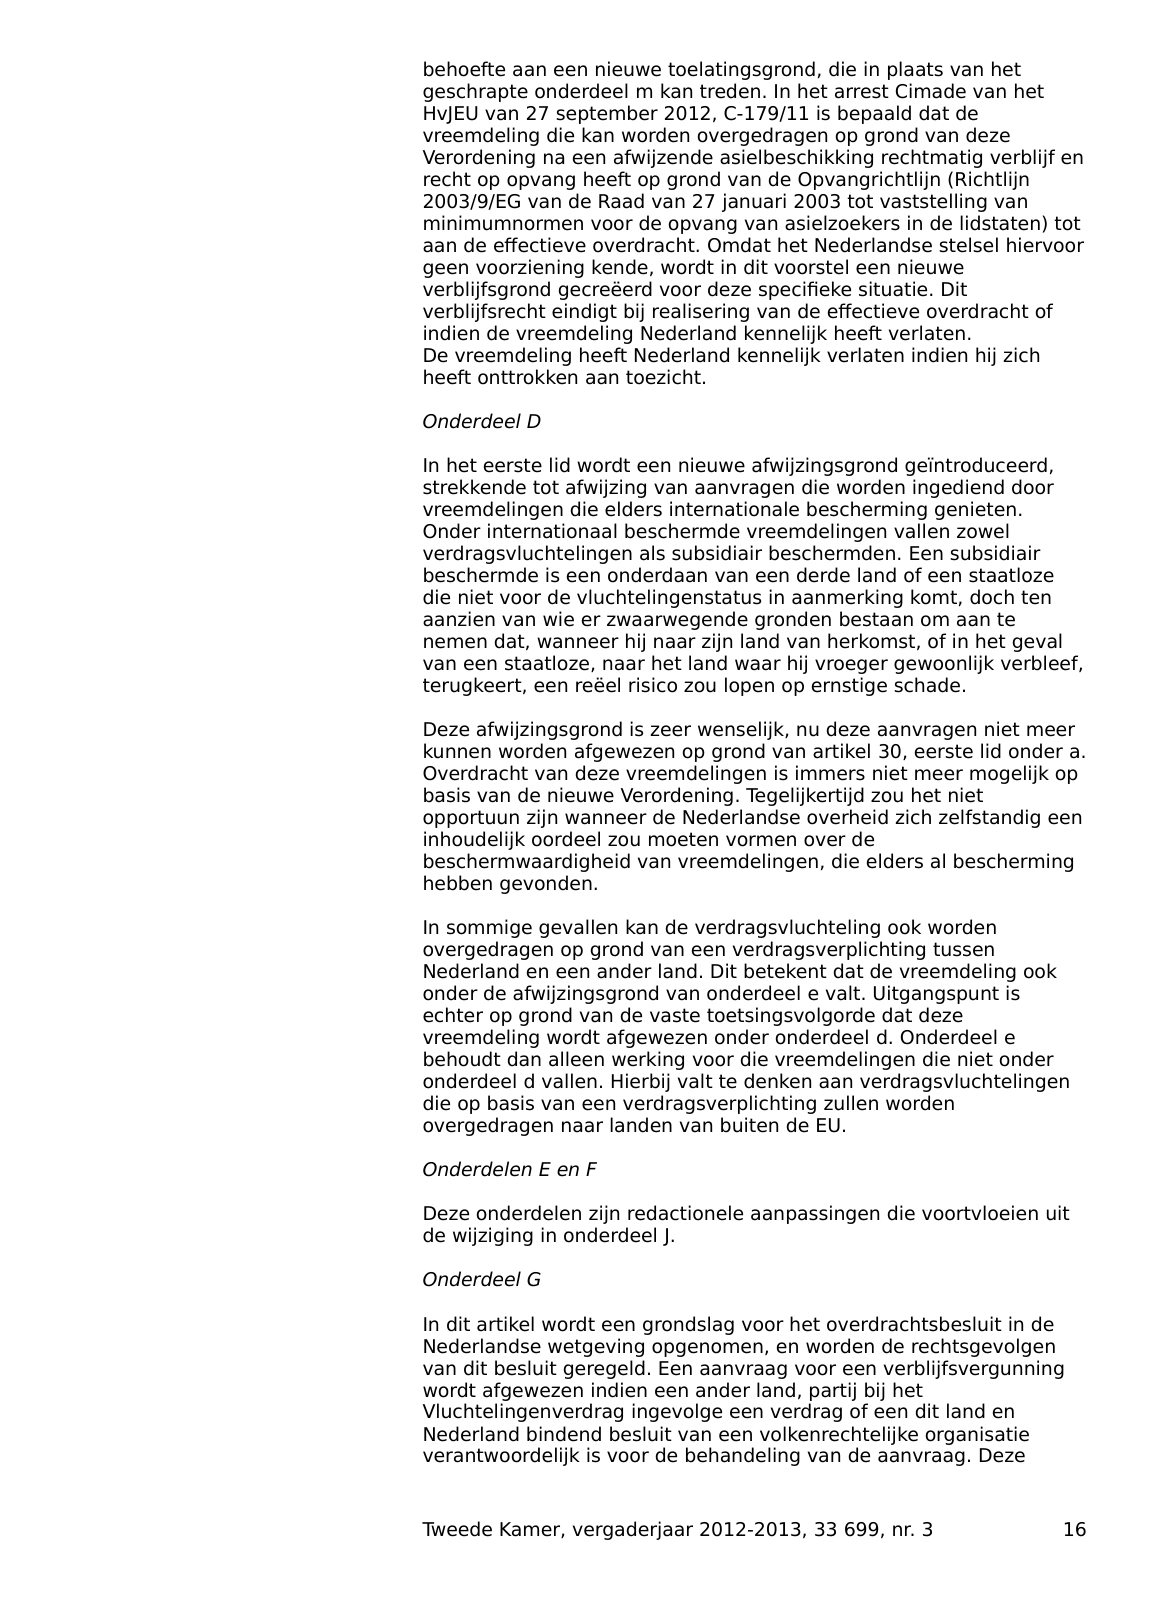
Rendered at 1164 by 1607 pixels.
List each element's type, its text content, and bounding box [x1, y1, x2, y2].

text In sommige gevallen kan de verdragsvluchteling ook worden overgedragen op grond van een verdragsverplichting tussen Nederland en een ander land. Dit betekent dat de vreemdeling ook onder de afwijzingsgrond van onderdeel e valt. Uitgangspunt is echter op grond van de vaste toetsingsvolgorde dat deze vreemdeling wordt afgewezen onder onderdeel d. Onderdeel e behoudt dan alleen werking voor die vreemdelingen die niet onder onderdeel d vallen. Hierbij valt te denken aan verdragsvluchtelingen die op basis van een verdragsverplichting zullen worden overgedragen naar landen van buiten de EU. [422, 917, 1087, 1137]
subtitle Onderdeel G [422, 1269, 1087, 1291]
text In het eerste lid wordt een nieuwe afwijzingsgrond geïntroduceerd, strekkende tot afwijzing van aanvragen die worden ingediend door vreemdelingen die elders internationale bescherming genieten. Onder internationaal beschermde vreemdelingen vallen zowel verdragsvluchtelingen als subsidiair beschermden. Een subsidiair beschermde is een onderdaan van een derde land of een staatloze die niet voor de vluchtelingenstatus in aanmerking komt, doch ten aanzien van wie er zwaarwegende gronden bestaan om aan te nemen dat, wanneer hij naar zijn land van herkomst, of in het geval van een staatloze, naar het land waar hij vroeger gewoonlijk verbleef, terugkeert, een reëel risico zou lopen op ernstige schade. [422, 455, 1087, 697]
text In dit artikel wordt een grondslag voor het overdrachtsbesluit in de Nederlandse wetgeving opgenomen, en worden de rechtsgevolgen van dit besluit geregeld. Een aanvraag voor een verblijfsvergunning wordt afgewezen indien een ander land, partij bij het Vluchtelingenverdrag ingevolge een verdrag of een dit land en Nederland bindend besluit van een volkenrechtelijke organisatie verantwoordelijk is voor de behandeling van de aanvraag. Deze [422, 1313, 1087, 1467]
text Deze onderdelen zijn redactionele aanpassingen die voortvloeien uit de wijziging in onderdeel J. [422, 1203, 1087, 1247]
subtitle Onderdeel D [422, 411, 1087, 433]
text Deze afwijzingsgrond is zeer wenselijk, nu deze aanvragen niet meer kunnen worden afgewezen op grond van artikel 30, eerste lid onder a. Overdracht van deze vreemdelingen is immers niet meer mogelijk op basis van de nieuwe Verordening. Tegelijkertijd zou het niet opportuun zijn wanneer de Nederlandse overheid zich zelfstandig een inhoudelijk oordeel zou moeten vormen over de beschermwaardigheid van vreemdelingen, die elders al bescherming hebben gevonden. [422, 719, 1087, 895]
subtitle Onderdelen E en F [422, 1159, 1087, 1181]
text De vreemdeling heeft Nederland kennelijk verlaten indien hij zich heeft onttrokken aan toezicht. [422, 345, 1087, 389]
text behoefte aan een nieuwe toelatingsgrond, die in plaats van het geschrapte onderdeel m kan treden. In het arrest Cimade van het HvJEU van 27 september 2012, C-179/11 is bepaald dat de vreemdeling die kan worden overgedragen op grond van deze Verordening na een afwijzende asielbeschikking rechtmatig verblijf en recht op opvang heeft op grond van de Opvangrichtlijn (Richtlijn 2003/9/EG van de Raad van 27 januari 2003 tot vaststelling van minimumnormen voor de opvang van asielzoekers in de lidstaten) tot aan de effectieve overdracht. Omdat het Nederlandse stelsel hiervoor geen voorziening kende, wordt in dit voorstel een nieuwe verblijfsgrond gecreëerd voor deze specifieke situatie. Dit verblijfsrecht eindigt bij realisering van de effectieve overdracht of indien de vreemdeling Nederland kennelijk heeft verlaten. [422, 59, 1087, 345]
